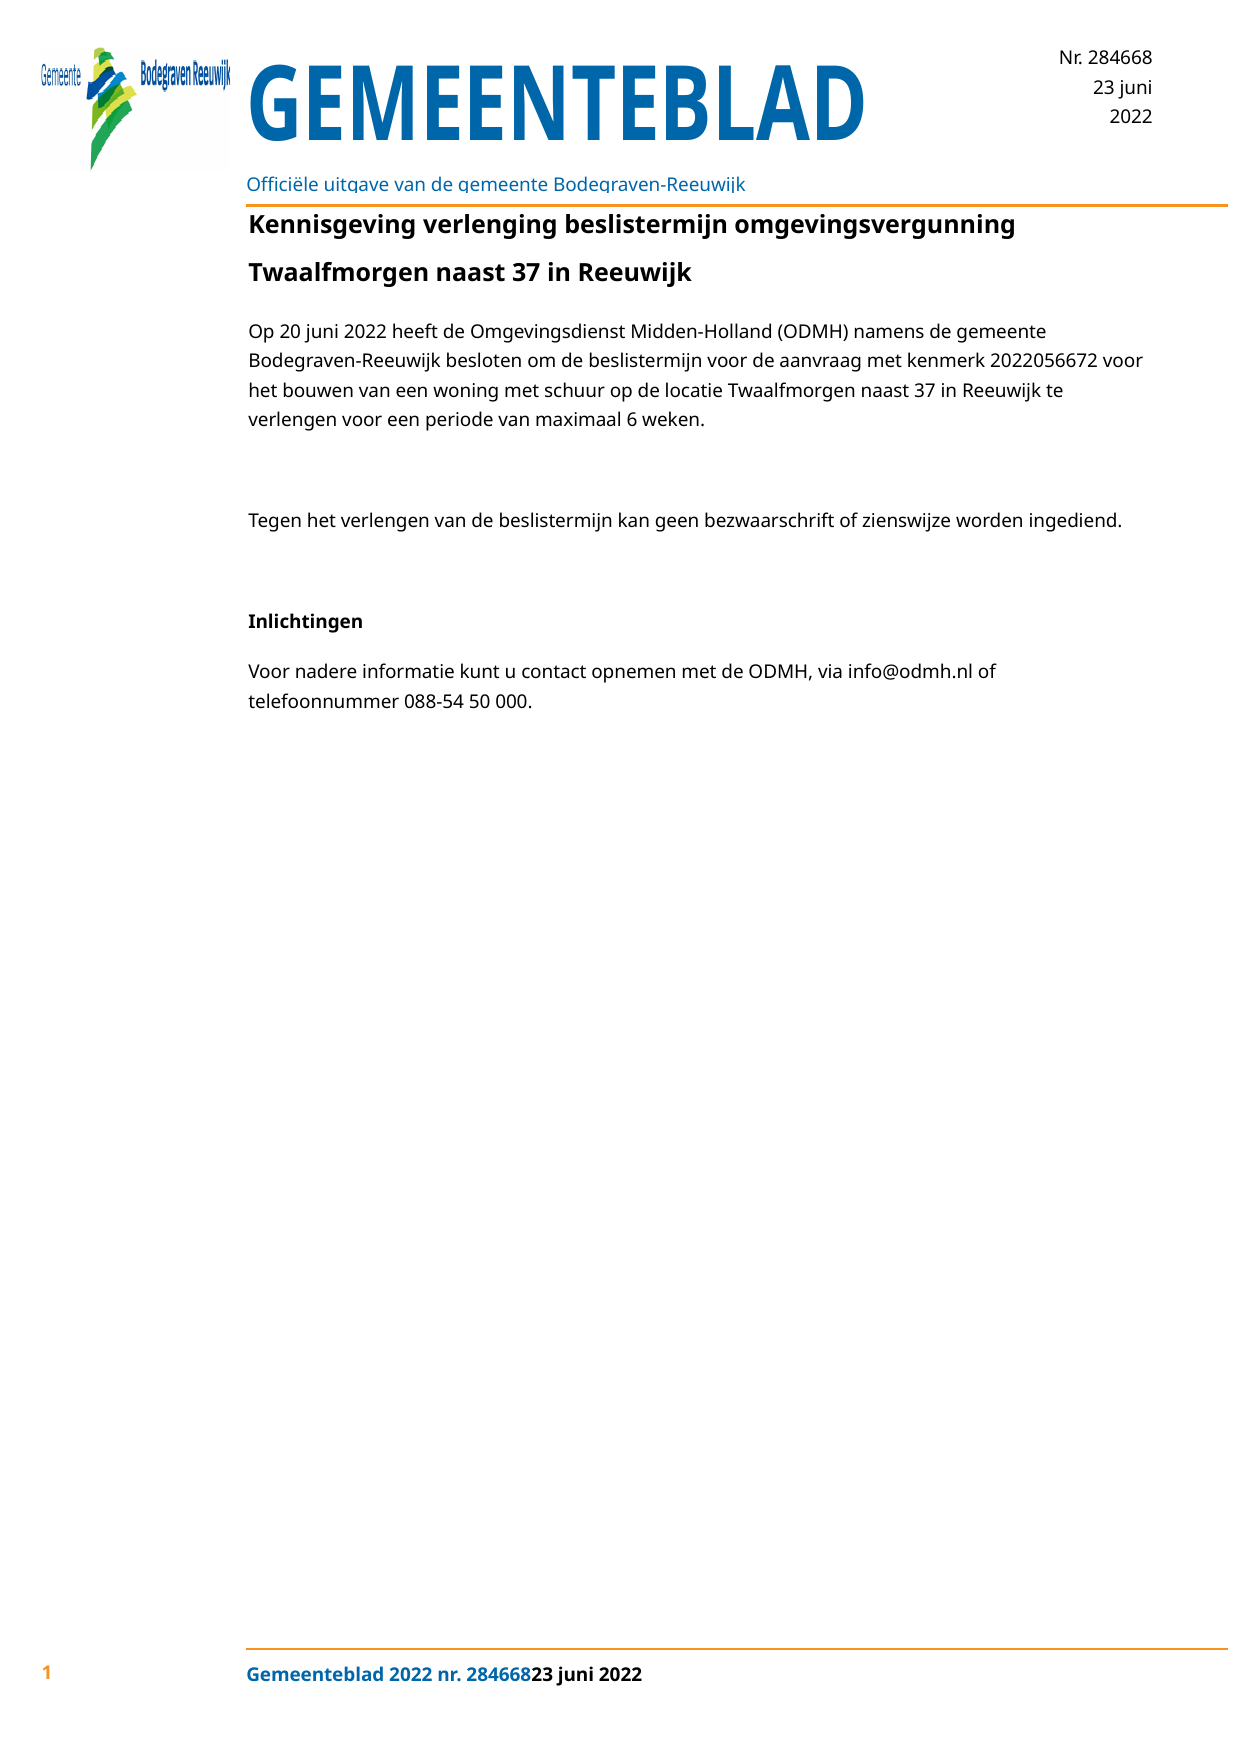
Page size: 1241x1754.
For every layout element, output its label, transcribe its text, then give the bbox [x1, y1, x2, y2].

text Op 20 juni 2022 heeft de Omgevingsdienst Midden-Holland (ODMH) namens de gemeente Bodegraven-Reeuwijk besloten om de beslistermijn voor de aanvraag met kenmerk 2022056672 voor het bouwen van een woning met schuur op de locatie Twaalfmorgen naast 37 in Reeuwijk te verlengen voor een periode van maximaal 6 weken. [248, 318, 1152, 432]
text Tegen het verlengen van de beslistermijn kan geen bezwaarschrift of zienswijze worden ingediend. [248, 507, 1152, 533]
text Voor nadere informatie kunt u contact opnemen met de ODMH, via info@odmh.nl of telefoonnummer 088-54 50 000. [248, 659, 1152, 714]
picture [41, 47, 231, 172]
text Inlichtingen [248, 608, 1152, 634]
text Kennisgeving verlenging beslistermijn omgevingsvergunning Twaalfmorgen naast 37 in Reeuwijk [248, 207, 1152, 288]
